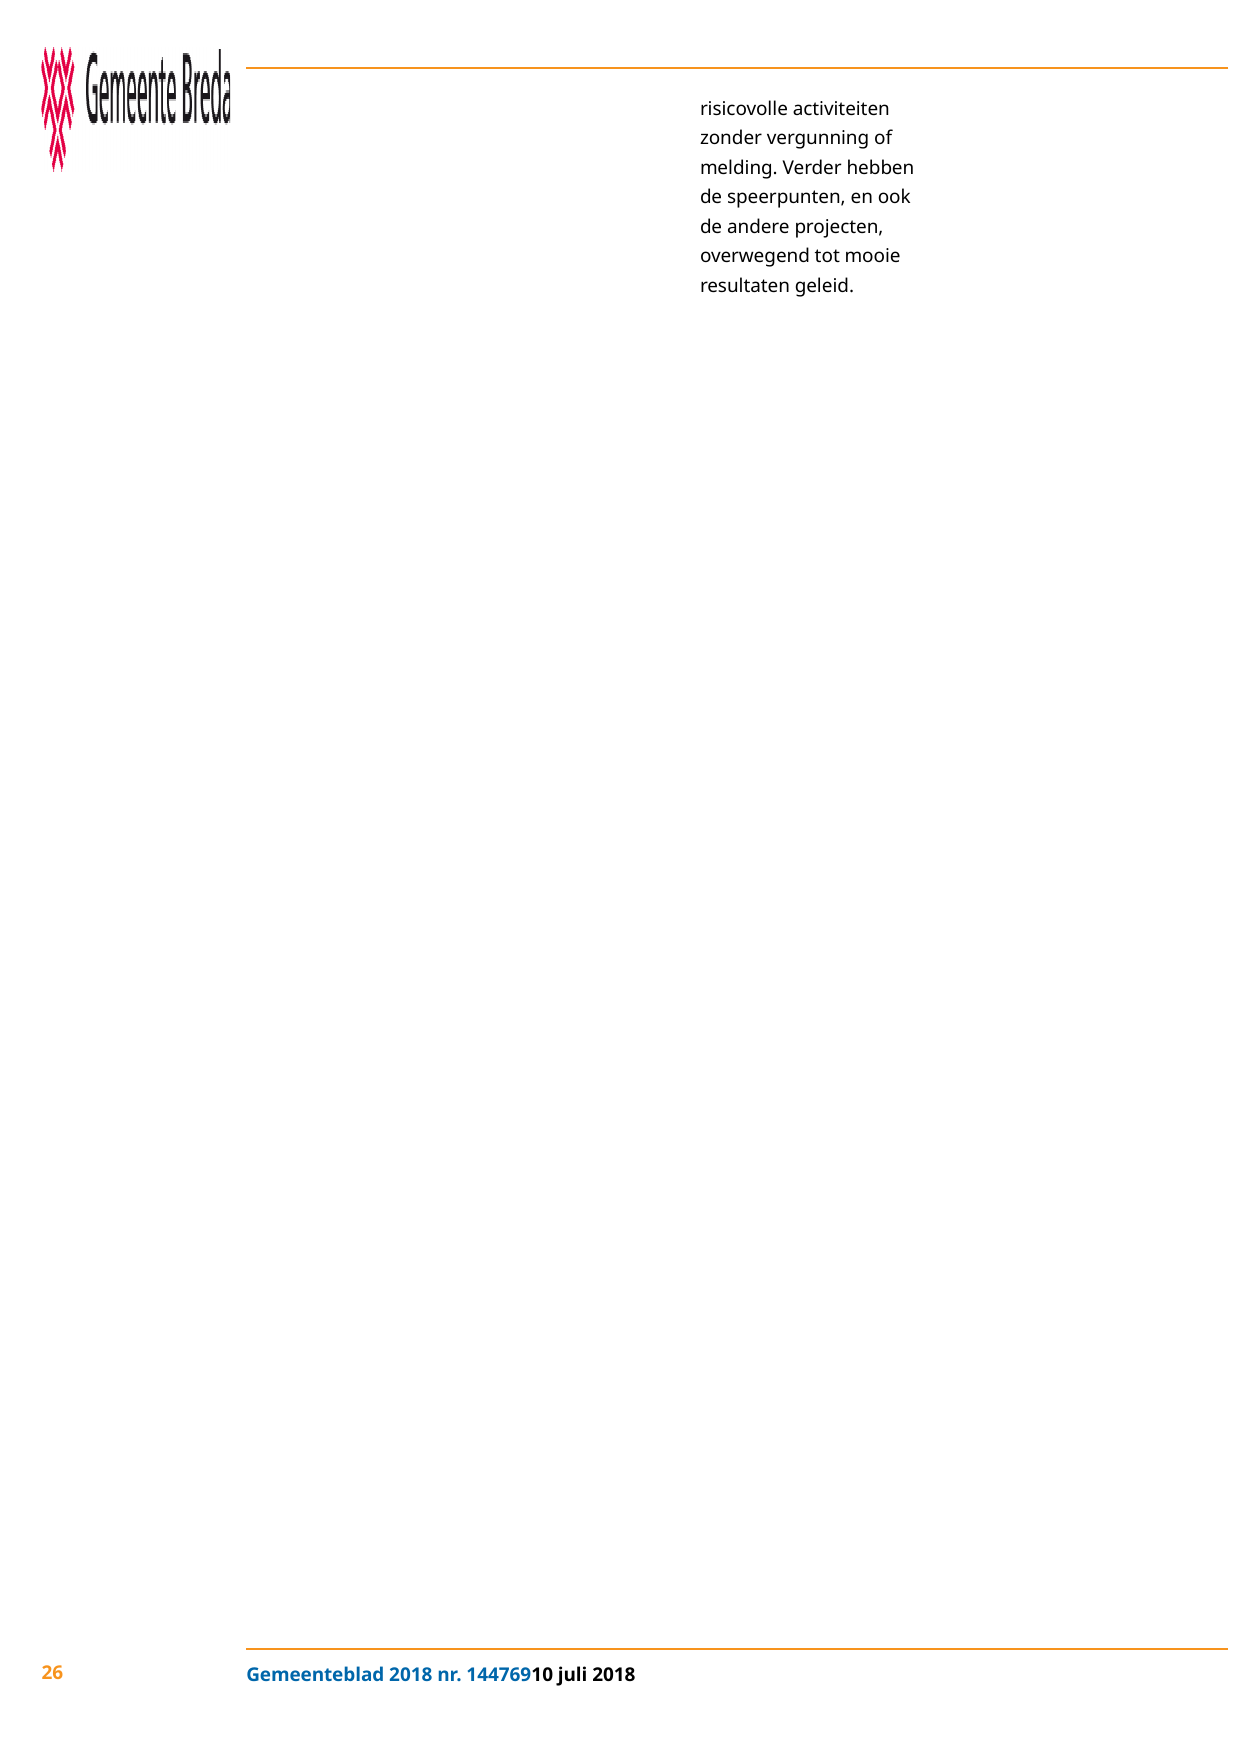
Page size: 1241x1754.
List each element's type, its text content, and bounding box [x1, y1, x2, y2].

table_cell risicovolle activiteiten zonder vergunning of melding. Verder hebben de speerpunten, en ook de andere projecten, overwegend tot mooie resultaten geleid. [700, 95, 926, 298]
table_cell [248, 95, 474, 298]
picture [41, 47, 231, 172]
table_cell [474, 95, 700, 298]
table_cell [926, 95, 1152, 298]
